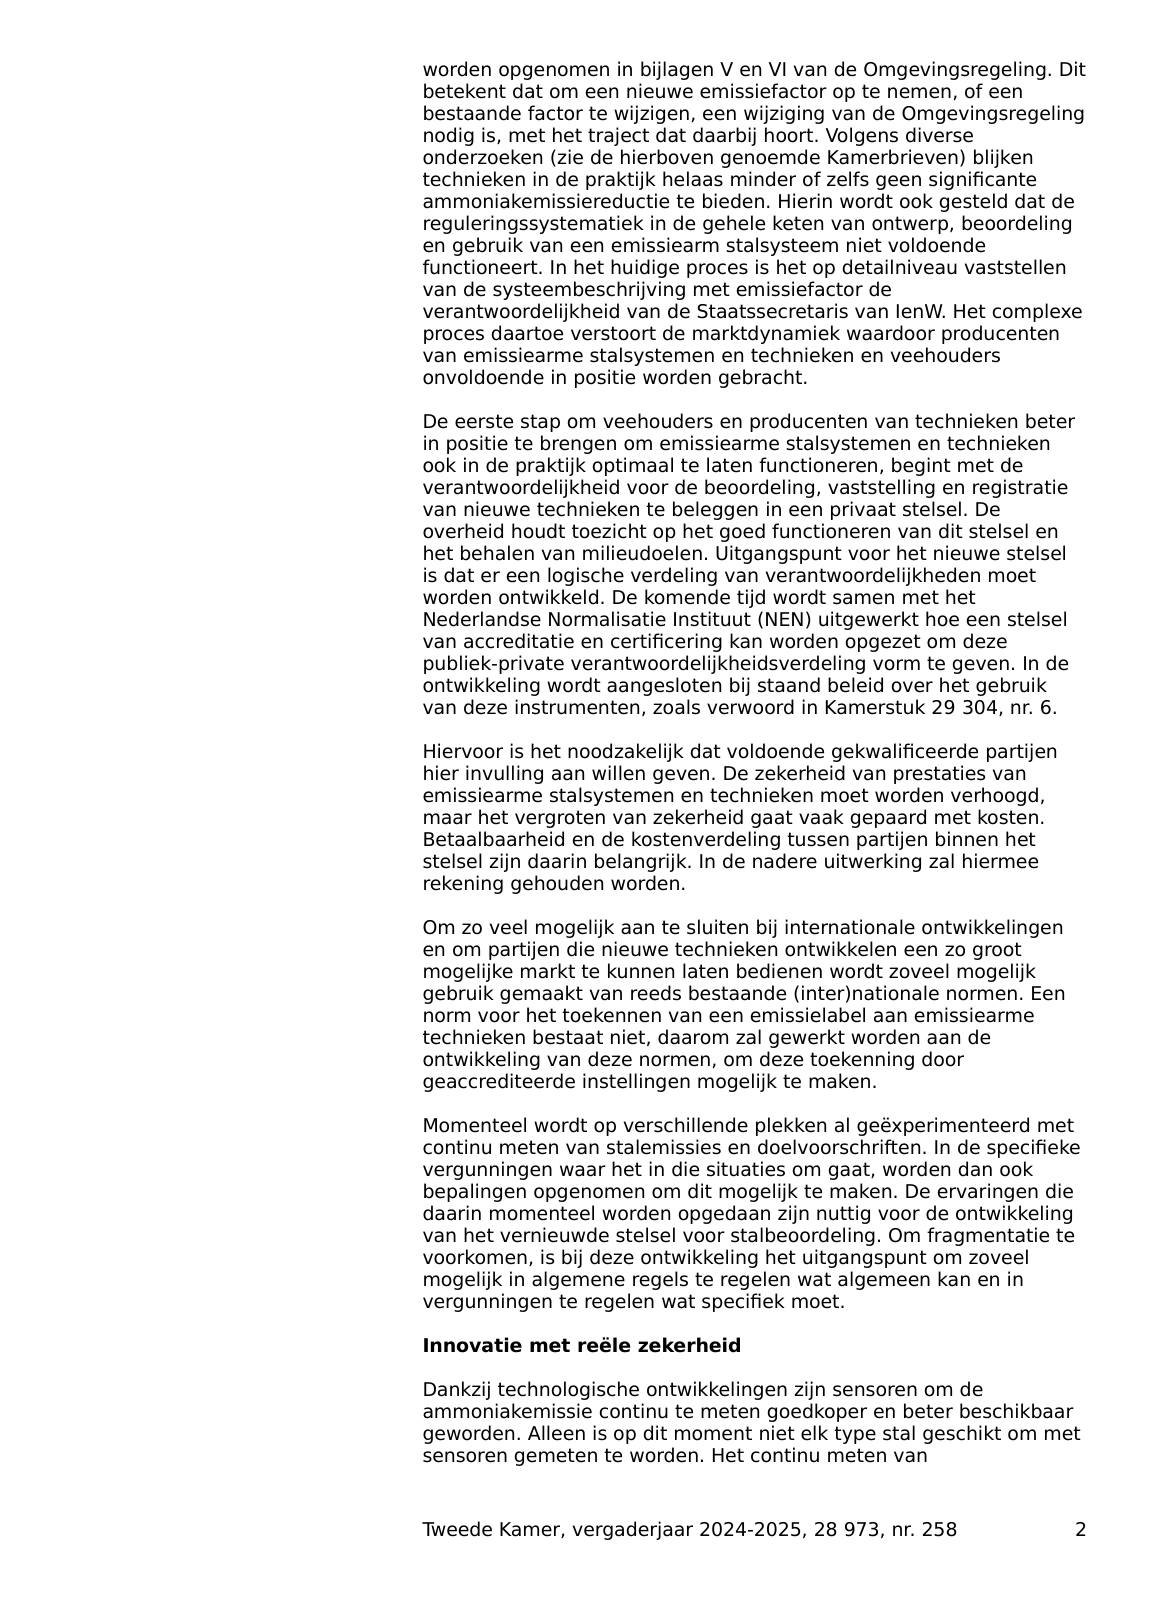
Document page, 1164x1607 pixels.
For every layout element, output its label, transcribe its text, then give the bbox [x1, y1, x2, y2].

text Hiervoor is het noodzakelijk dat voldoende gekwalificeerde partijen hier invulling aan willen geven. De zekerheid van prestaties van emissiearme stalsystemen en technieken moet worden verhoogd, maar het vergroten van zekerheid gaat vaak gepaard met kosten. Betaalbaarheid en de kostenverdeling tussen partijen binnen het stelsel zijn daarin belangrijk. In de nadere uitwerking zal hiermee rekening gehouden worden. [422, 741, 1087, 895]
text Momenteel wordt op verschillende plekken al geëxperimenteerd met continu meten van stalemissies en doelvoorschriften. In de specifieke vergunningen waar het in die situaties om gaat, worden dan ook bepalingen opgenomen om dit mogelijk te maken. De ervaringen die daarin momenteel worden opgedaan zijn nuttig voor de ontwikkeling van het vernieuwde stelsel voor stalbeoordeling. Om fragmentatie te voorkomen, is bij deze ontwikkeling het uitgangspunt om zoveel mogelijk in algemene regels te regelen wat algemeen kan en in vergunningen te regelen wat specifiek moet. [422, 1115, 1087, 1313]
text Om zo veel mogelijk aan te sluiten bij internationale ontwikkelingen en om partijen die nieuwe technieken ontwikkelen een zo groot mogelijke markt te kunnen laten bedienen wordt zoveel mogelijk gebruik gemaakt van reeds bestaande (inter)nationale normen. Een norm voor het toekennen van een emissielabel aan emissiearme technieken bestaat niet, daarom zal gewerkt worden aan de ontwikkeling van deze normen, om deze toekenning door geaccrediteerde instellingen mogelijk te maken. [422, 917, 1087, 1093]
subtitle Innovatie met reële zekerheid [422, 1335, 1087, 1357]
text Dankzij technologische ontwikkelingen zijn sensoren om de ammoniakemissie continu te meten goedkoper en beter beschikbaar geworden. Alleen is op dit moment niet elk type stal geschikt om met sensoren gemeten te worden. Het continu meten van [422, 1379, 1087, 1467]
text De eerste stap om veehouders en producenten van technieken beter in positie te brengen om emissiearme stalsystemen en technieken ook in de praktijk optimaal te laten functioneren, begint met de verantwoordelijkheid voor de beoordeling, vaststelling en registratie van nieuwe technieken te beleggen in een privaat stelsel. De overheid houdt toezicht op het goed functioneren van dit stelsel en het behalen van milieudoelen. Uitgangspunt voor het nieuwe stelsel is dat er een logische verdeling van verantwoordelijkheden moet worden ontwikkeld. De komende tijd wordt samen met het Nederlandse Normalisatie Instituut (NEN) uitgewerkt hoe een stelsel van accreditatie en certificering kan worden opgezet om deze publiek-private verantwoordelijkheidsverdeling vorm te geven. In de ontwikkeling wordt aangesloten bij staand beleid over het gebruik van deze instrumenten, zoals verwoord in Kamerstuk 29 304, nr. 6. [422, 411, 1087, 719]
text worden opgenomen in bijlagen V en VI van de Omgevingsregeling. Dit betekent dat om een nieuwe emissiefactor op te nemen, of een bestaande factor te wijzigen, een wijziging van de Omgevingsregeling nodig is, met het traject dat daarbij hoort. Volgens diverse onderzoeken (zie de hierboven genoemde Kamerbrieven) blijken technieken in de praktijk helaas minder of zelfs geen significante ammoniakemissiereductie te bieden. Hierin wordt ook gesteld dat de reguleringssystematiek in de gehele keten van ontwerp, beoordeling en gebruik van een emissiearm stalsysteem niet voldoende functioneert. In het huidige proces is het op detailniveau vaststellen van de systeembeschrijving met emissiefactor de verantwoordelijkheid van de Staatssecretaris van IenW. Het complexe proces daartoe verstoort de marktdynamiek waardoor producenten van emissiearme stalsystemen en technieken en veehouders onvoldoende in positie worden gebracht. [422, 59, 1087, 389]
